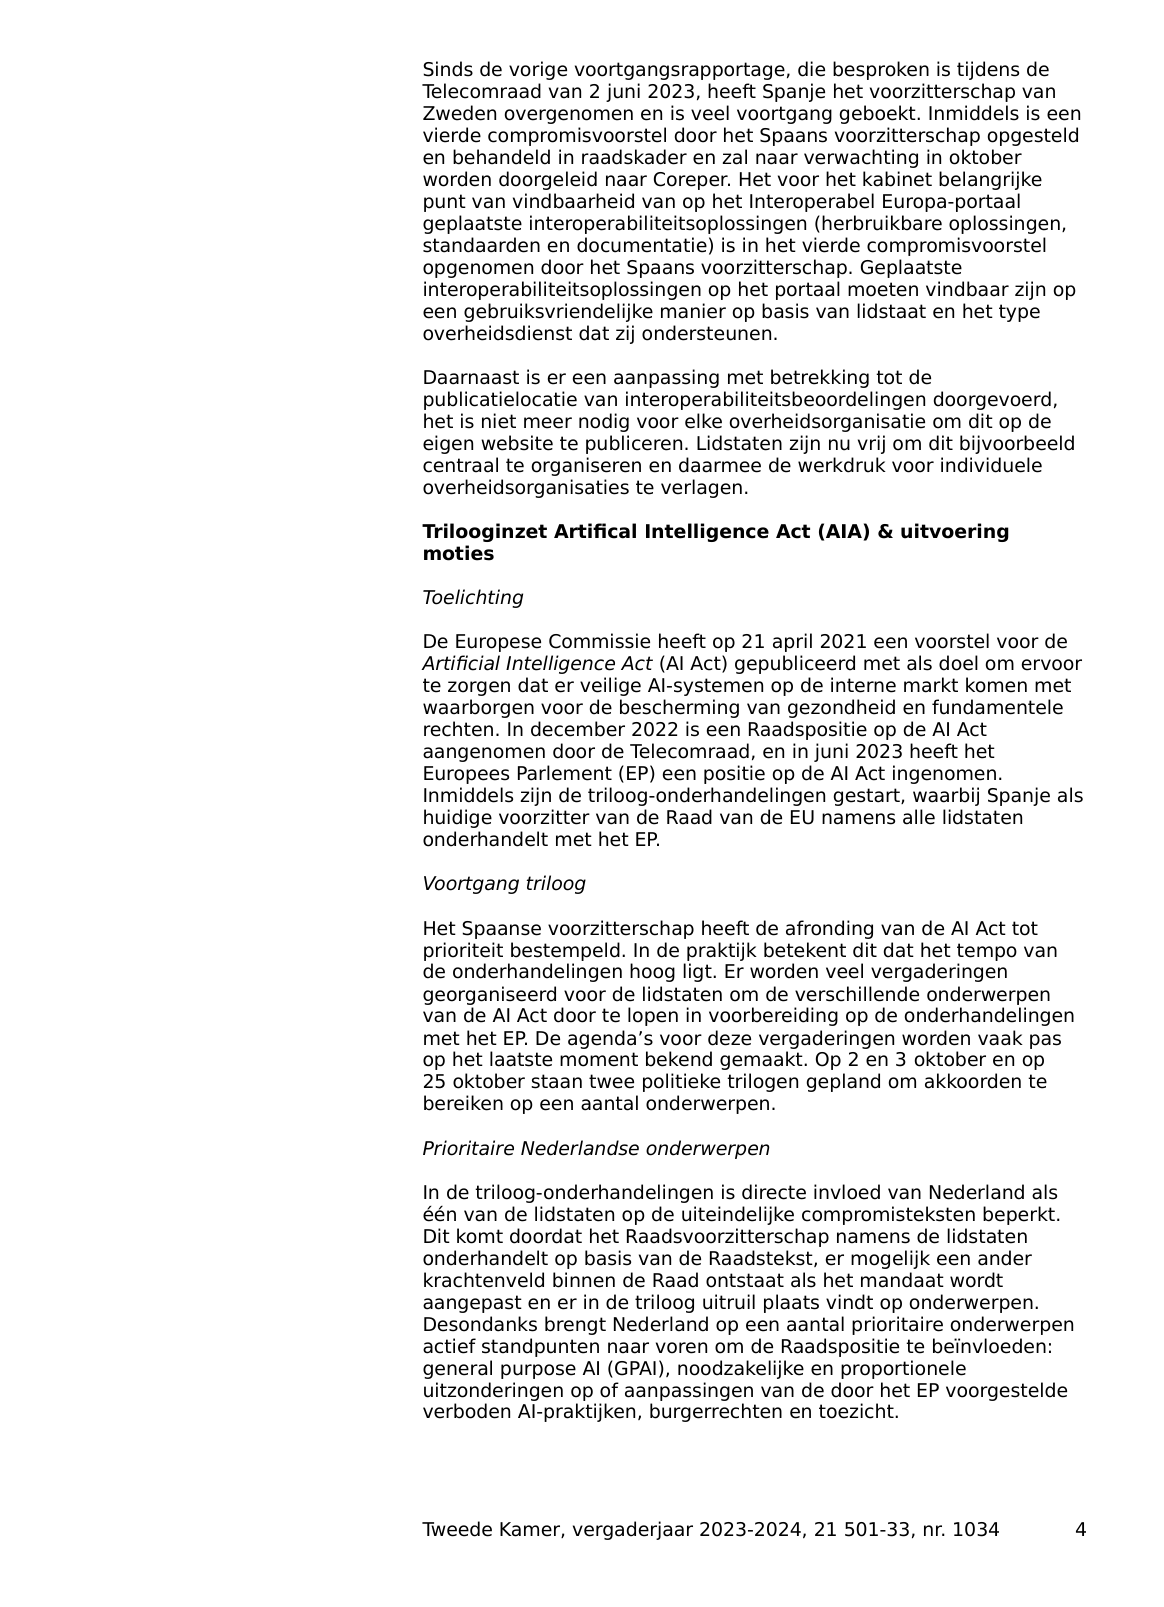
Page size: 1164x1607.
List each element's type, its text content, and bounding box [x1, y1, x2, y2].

text Sinds de vorige voortgangsrapportage, die besproken is tijdens de Telecomraad van 2 juni 2023, heeft Spanje het voorzitterschap van Zweden overgenomen en is veel voortgang geboekt. Inmiddels is een vierde compromisvoorstel door het Spaans voorzitterschap opgesteld en behandeld in raadskader en zal naar verwachting in oktober worden doorgeleid naar Coreper. Het voor het kabinet belangrijke punt van vindbaarheid van op het Interoperabel Europa-portaal geplaatste interoperabiliteitsoplossingen (herbruikbare oplossingen, standaarden en documentatie) is in het vierde compromisvoorstel opgenomen door het Spaans voorzitterschap. Geplaatste interoperabiliteitsoplossingen op het portaal moeten vindbaar zijn op een gebruiksvriendelijke manier op basis van lidstaat en het type overheidsdienst dat zij ondersteunen. [422, 59, 1087, 345]
subtitle Voortgang triloog [422, 873, 1087, 895]
text In de triloog-onderhandelingen is directe invloed van Nederland als één van de lidstaten op de uiteindelijke compromisteksten beperkt. Dit komt doordat het Raadsvoorzitterschap namens de lidstaten onderhandelt op basis van de Raadstekst, er mogelijk een ander krachtenveld binnen de Raad ontstaat als het mandaat wordt aangepast en er in de triloog uitruil plaats vindt op onderwerpen. Desondanks brengt Nederland op een aantal prioritaire onderwerpen actief standpunten naar voren om de Raadspositie te beïnvloeden: general purpose AI (GPAI), noodzakelijke en proportionele uitzonderingen op of aanpassingen van de door het EP voorgestelde verboden AI-praktijken, burgerrechten en toezicht. [422, 1182, 1087, 1423]
text Het Spaanse voorzitterschap heeft de afronding van de AI Act tot prioriteit bestempeld. In de praktijk betekent dit dat het tempo van de onderhandelingen hoog ligt. Er worden veel vergaderingen georganiseerd voor de lidstaten om de verschillende onderwerpen van de AI Act door te lopen in voorbereiding op de onderhandelingen met het EP. De agenda’s voor deze vergaderingen worden vaak pas op het laatste moment bekend gemaakt. Op 2 en 3 oktober en op 25 oktober staan twee politieke trilogen gepland om akkoorden te bereiken op een aantal onderwerpen. [422, 917, 1087, 1115]
text Daarnaast is er een aanpassing met betrekking tot de publicatielocatie van interoperabiliteitsbeoordelingen doorgevoerd, het is niet meer nodig voor elke overheidsorganisatie om dit op de eigen website te publiceren. Lidstaten zijn nu vrij om dit bijvoorbeeld centraal te organiseren en daarmee de werkdruk voor individuele overheidsorganisaties te verlagen. [422, 367, 1087, 499]
subtitle Trilooginzet Artifical Intelligence Act (AIA) & uitvoering moties [422, 521, 1087, 565]
subtitle Prioritaire Nederlandse onderwerpen [422, 1137, 1087, 1159]
subtitle Toelichting [422, 587, 1087, 609]
text De Europese Commissie heeft op 21 april 2021 een voorstel voor de Artificial Intelligence Act (AI Act) gepubliceerd met als doel om ervoor te zorgen dat er veilige AI-systemen op de interne markt komen met waarborgen voor de bescherming van gezondheid en fundamentele rechten. In december 2022 is een Raadspositie op de AI Act aangenomen door de Telecomraad, en in juni 2023 heeft het Europees Parlement (EP) een positie op de AI Act ingenomen. Inmiddels zijn de triloog-onderhandelingen gestart, waarbij Spanje als huidige voorzitter van de Raad van de EU namens alle lidstaten onderhandelt met het EP. [422, 631, 1087, 851]
